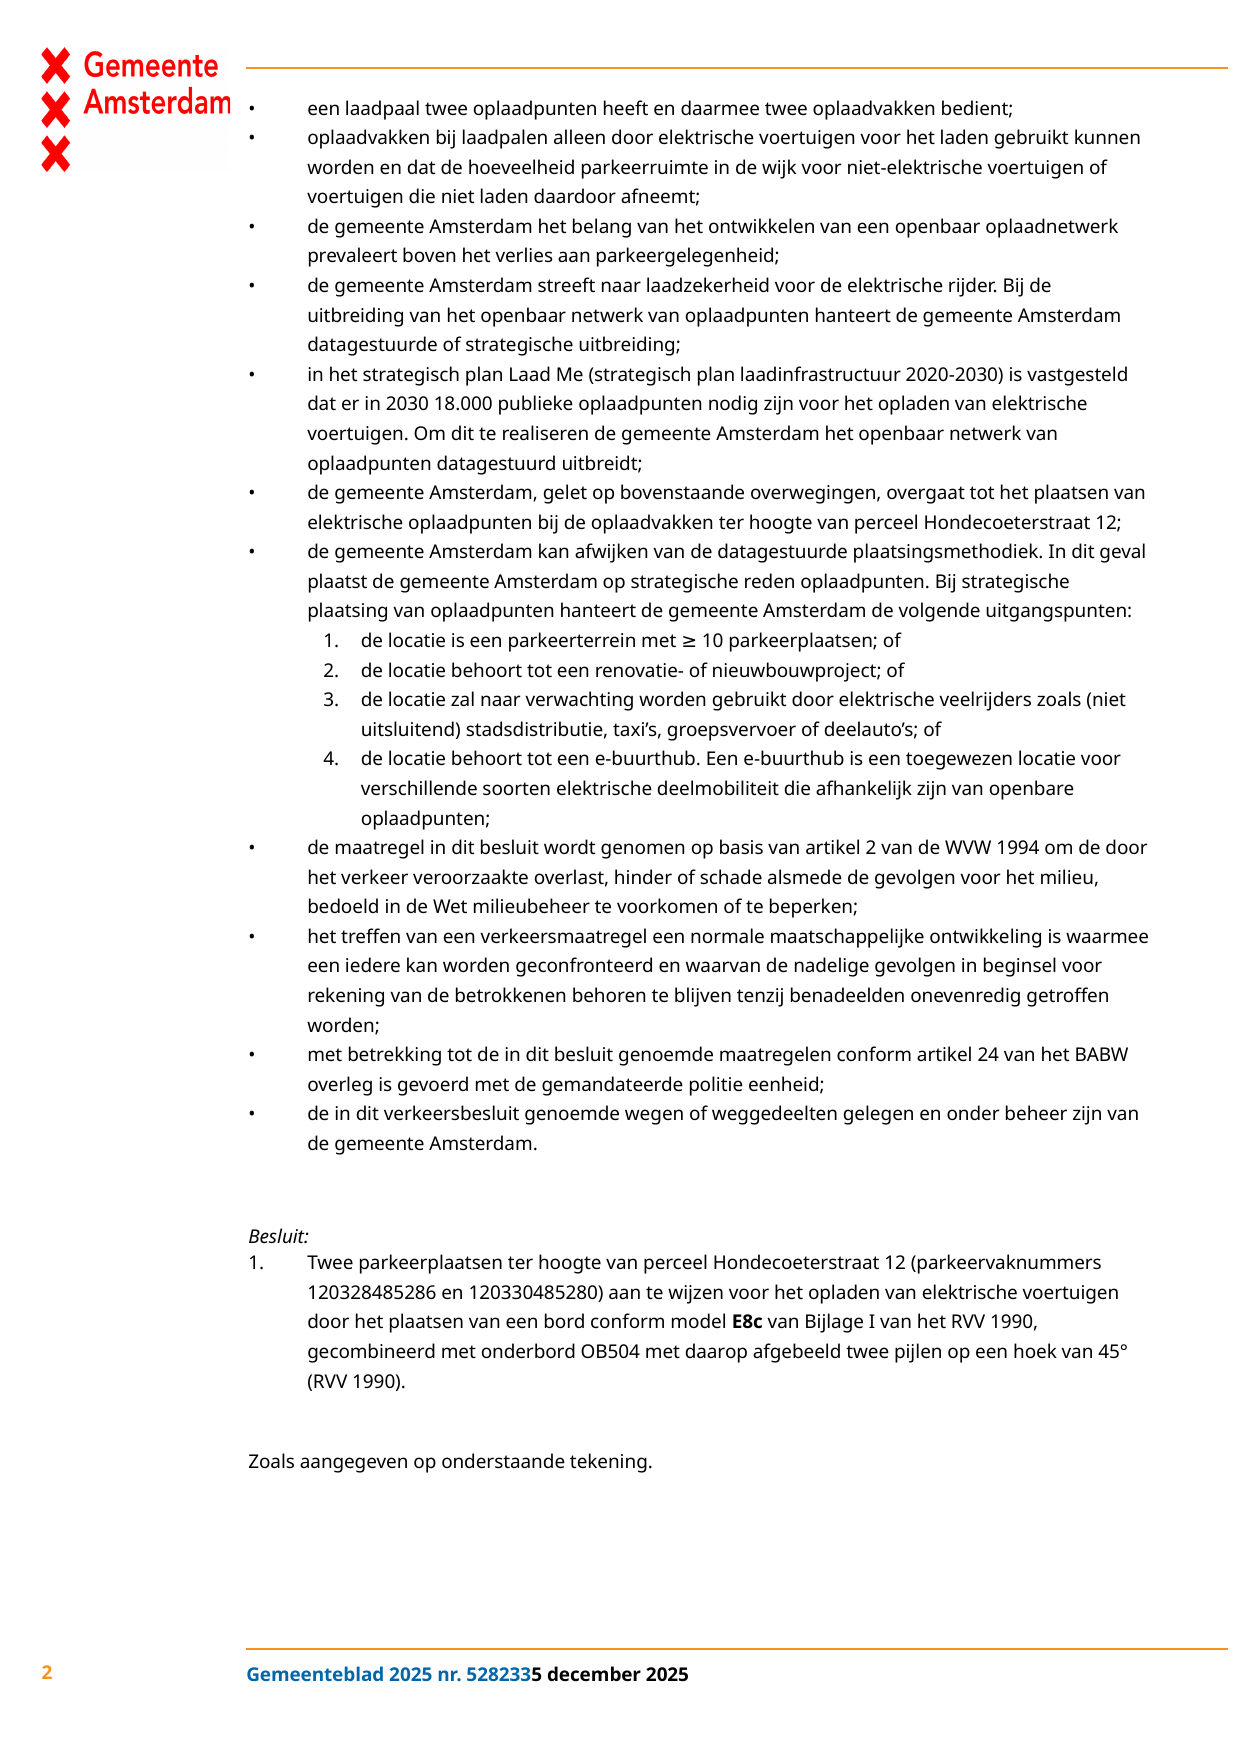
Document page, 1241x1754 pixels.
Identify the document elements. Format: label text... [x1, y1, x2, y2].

list een laadpaal twee oplaadpunten heeft en daarmee twee oplaadvakken bedient; [248, 95, 1152, 121]
text Besluit: [248, 1224, 1152, 1249]
list de in dit verkeersbesluit genoemde wegen of weggedeelten gelegen en onder beheer zijn van de gemeente Amsterdam. [248, 1101, 1152, 1156]
list de locatie is een parkeerterrein met ≥ 10 parkeerplaatsen; of [323, 627, 1152, 653]
list de gemeente Amsterdam streeft naar laadzekerheid voor de elektrische rijder. Bij de uitbreiding van het openbaar netwerk van oplaadpunten hanteert de gemeente Amsterdam datagestuurde of strategische uitbreiding; [248, 272, 1152, 357]
list het treffen van een verkeersmaatregel een normale maatschappelijke ontwikkeling is waarmee een iedere kan worden geconfronteerd en waarvan de nadelige gevolgen in beginsel voor rekening van de betrokkenen behoren te blijven tenzij benadeelden onevenredig getroffen worden; [248, 923, 1152, 1038]
text Zoals aangegeven op onderstaande tekening. [248, 1448, 1152, 1473]
list de maatregel in dit besluit wordt genomen op basis van artikel 2 van de WVW 1994 om de door het verkeer veroorzaakte overlast, hinder of schade alsmede de gevolgen voor het milieu, bedoeld in de Wet milieubeheer te voorkomen of te beperken; [248, 834, 1152, 919]
list de gemeente Amsterdam het belang van het ontwikkelen van een openbaar oplaadnetwerk prevaleert boven het verlies aan parkeergelegenheid; [248, 213, 1152, 268]
list de locatie behoort tot een e-buurthub. Een e-buurthub is een toegewezen locatie voor verschillende soorten elektrische deelmobiliteit die afhankelijk zijn van openbare oplaadpunten; [323, 746, 1152, 831]
list met betrekking tot de in dit besluit genoemde maatregelen conform artikel 24 van het BABW overleg is gevoerd met de gemandateerde politie eenheid; [248, 1041, 1152, 1097]
list de gemeente Amsterdam, gelet op bovenstaande overwegingen, overgaat tot het plaatsen van elektrische oplaadpunten bij de oplaadvakken ter hoogte van perceel Hondecoeterstraat 12; [248, 479, 1152, 535]
list de gemeente Amsterdam kan afwijken van de datagestuurde plaatsingsmethodiek. In dit geval plaatst de gemeente Amsterdam op strategische reden oplaadpunten. Bij strategische plaatsing van oplaadpunten hanteert de gemeente Amsterdam de volgende uitgangspunten: [248, 538, 1152, 623]
list de locatie behoort tot een renovatie- of nieuwbouwproject; of [323, 657, 1152, 683]
list in het strategisch plan Laad Me (strategisch plan laadinfrastructuur 2020-2030) is vastgesteld dat er in 2030 18.000 publieke oplaadpunten nodig zijn voor het opladen van elektrische voertuigen. Om dit te realiseren de gemeente Amsterdam het openbaar netwerk van oplaadpunten datagestuurd uitbreidt; [248, 361, 1152, 476]
list de locatie zal naar verwachting worden gebruikt door elektrische veelrijders zoals (niet uitsluitend) stadsdistributie, taxi’s, groepsvervoer of deelauto’s; of [323, 686, 1152, 742]
list Twee parkeerplaatsen ter hoogte van perceel Hondecoeterstraat 12 (parkeervaknummers 120328485286 en 120330485280) aan te wijzen voor het opladen van elektrische voertuigen door het plaatsen van een bord conform model E8c van Bijlage I van het RVV 1990, gecombineerd met onderbord OB504 met daarop afgebeeld twee pijlen op een hoek van 45° (RVV 1990). [248, 1249, 1152, 1393]
list oplaadvakken bij laadpalen alleen door elektrische voertuigen voor het laden gebruikt kunnen worden en dat de hoeveelheid parkeerruimte in de wijk voor niet-elektrische voertuigen of voertuigen die niet laden daardoor afneemt; [248, 124, 1152, 209]
picture [41, 47, 231, 172]
